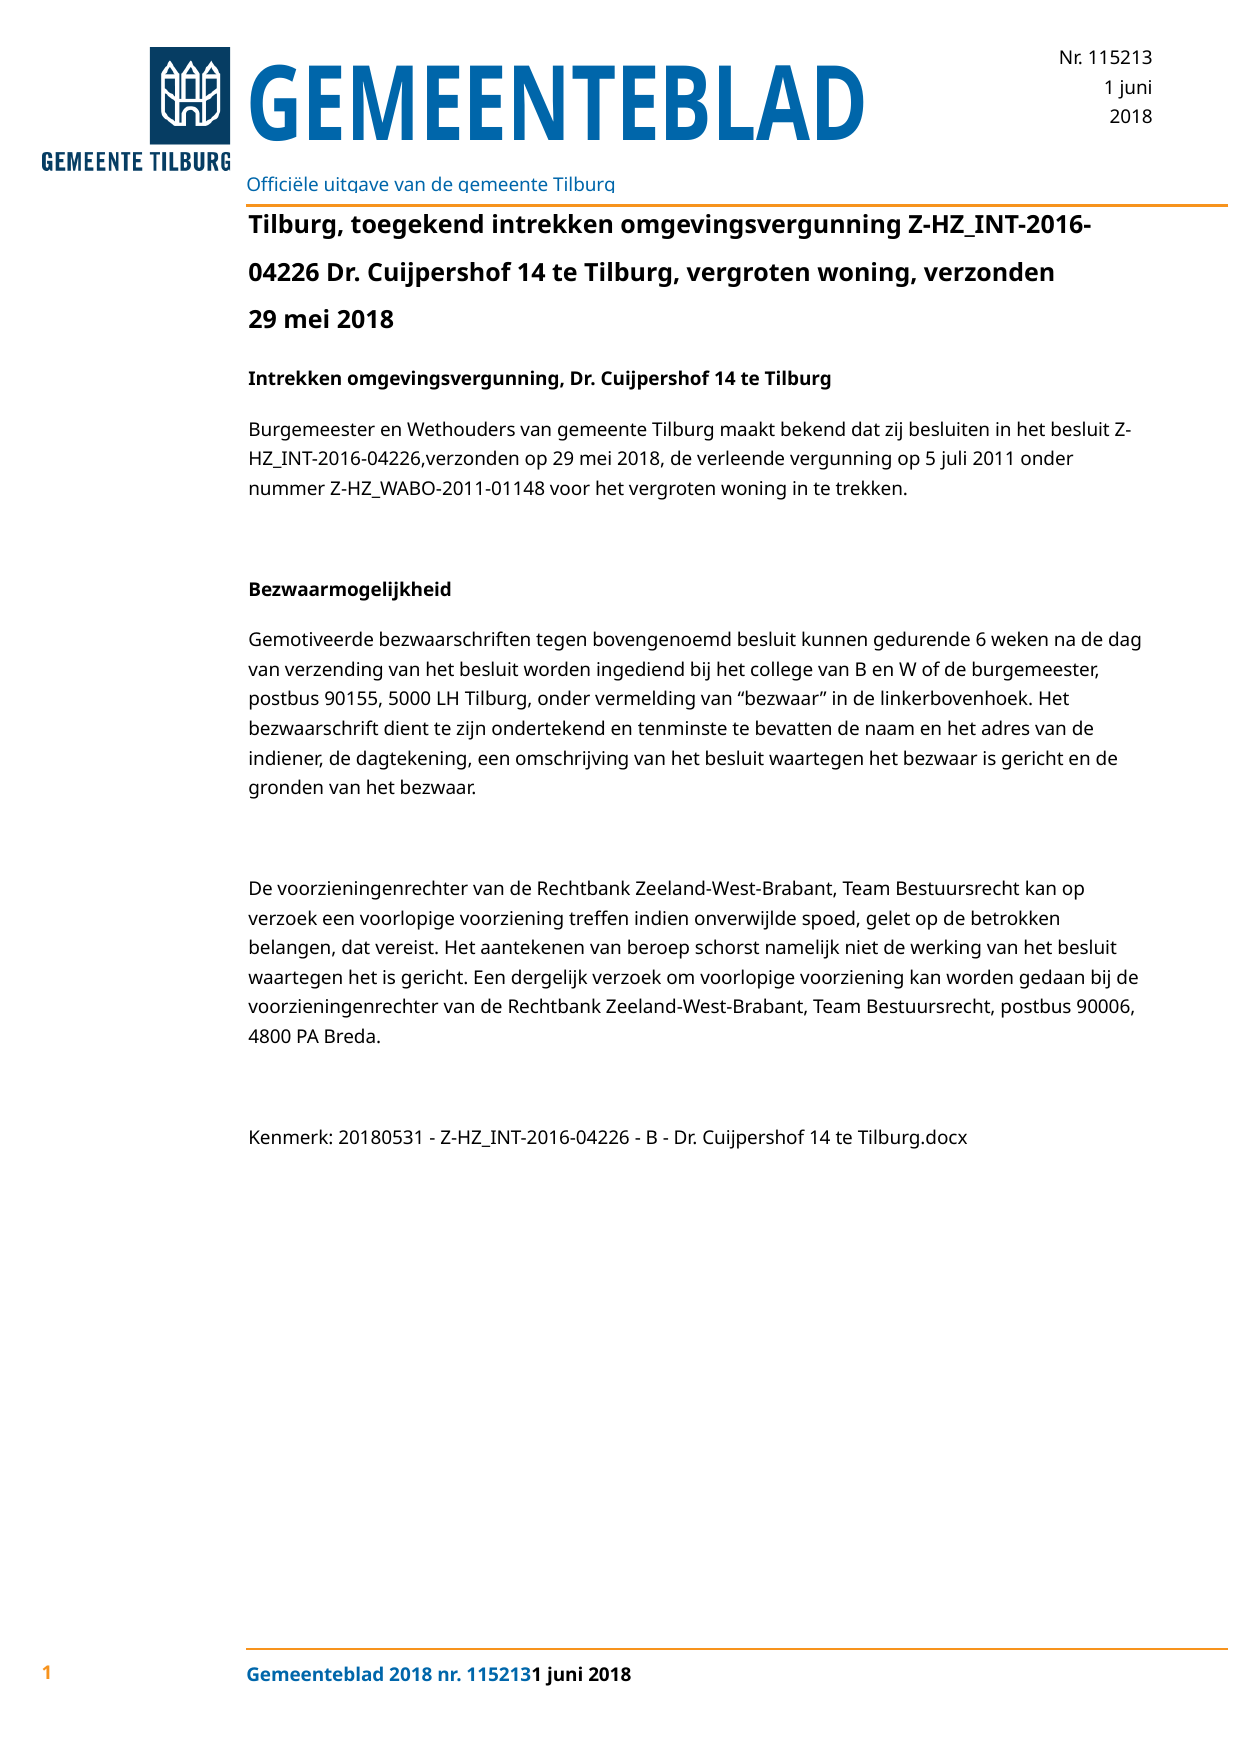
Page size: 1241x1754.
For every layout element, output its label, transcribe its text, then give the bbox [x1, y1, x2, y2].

text De voorzieningenrechter van de Rechtbank Zeeland-West-Brabant, Team Bestuursrecht kan op verzoek een voorlopige voorziening treffen indien onverwijlde spoed, gelet op de betrokken belangen, dat vereist. Het aantekenen van beroep schorst namelijk niet de werking van het besluit waartegen het is gericht. Een dergelijk verzoek om voorlopige voorziening kan worden gedaan bij de voorzieningenrechter van de Rechtbank Zeeland-West-Brabant, Team Bestuursrecht, postbus 90006, 4800 PA Breda. [248, 875, 1152, 1049]
text Tilburg, toegekend intrekken omgevingsvergunning Z-HZ_INT-2016-04226 Dr. Cuijpershof 14 te Tilburg, vergroten woning, verzonden 29 mei 2018 [248, 207, 1152, 336]
picture [41, 47, 231, 172]
text Kenmerk: 20180531 - Z-HZ_INT-2016-04226 - B - Dr. Cuijpershof 14 te Tilburg.docx [248, 1124, 1152, 1149]
text Burgemeester en Wethouders van gemeente Tilburg maakt bekend dat zij besluiten in het besluit Z-HZ_INT-2016-04226,verzonden op 29 mei 2018, de verleende vergunning op 5 juli 2011 onder nummer Z-HZ_WABO-2011-01148 voor het vergroten woning in te trekken. [248, 416, 1152, 501]
text Gemotiveerde bezwaarschriften tegen bovengenoemd besluit kunnen gedurende 6 weken na de dag van verzending van het besluit worden ingediend bij het college van B en W of de burgemeester, postbus 90155, 5000 LH Tilburg, onder vermelding van “bezwaar” in de linkerbovenhoek. Het bezwaarschrift dient te zijn ondertekend en tenminste te bevatten de naam en het adres van de indiener, de dagtekening, een omschrijving van het besluit waartegen het bezwaar is gericht en de gronden van het bezwaar. [248, 626, 1152, 800]
text Intrekken omgevingsvergunning, Dr. Cuijpershof 14 te Tilburg [248, 366, 1152, 391]
text Bezwaarmogelijkheid [248, 576, 1152, 602]
